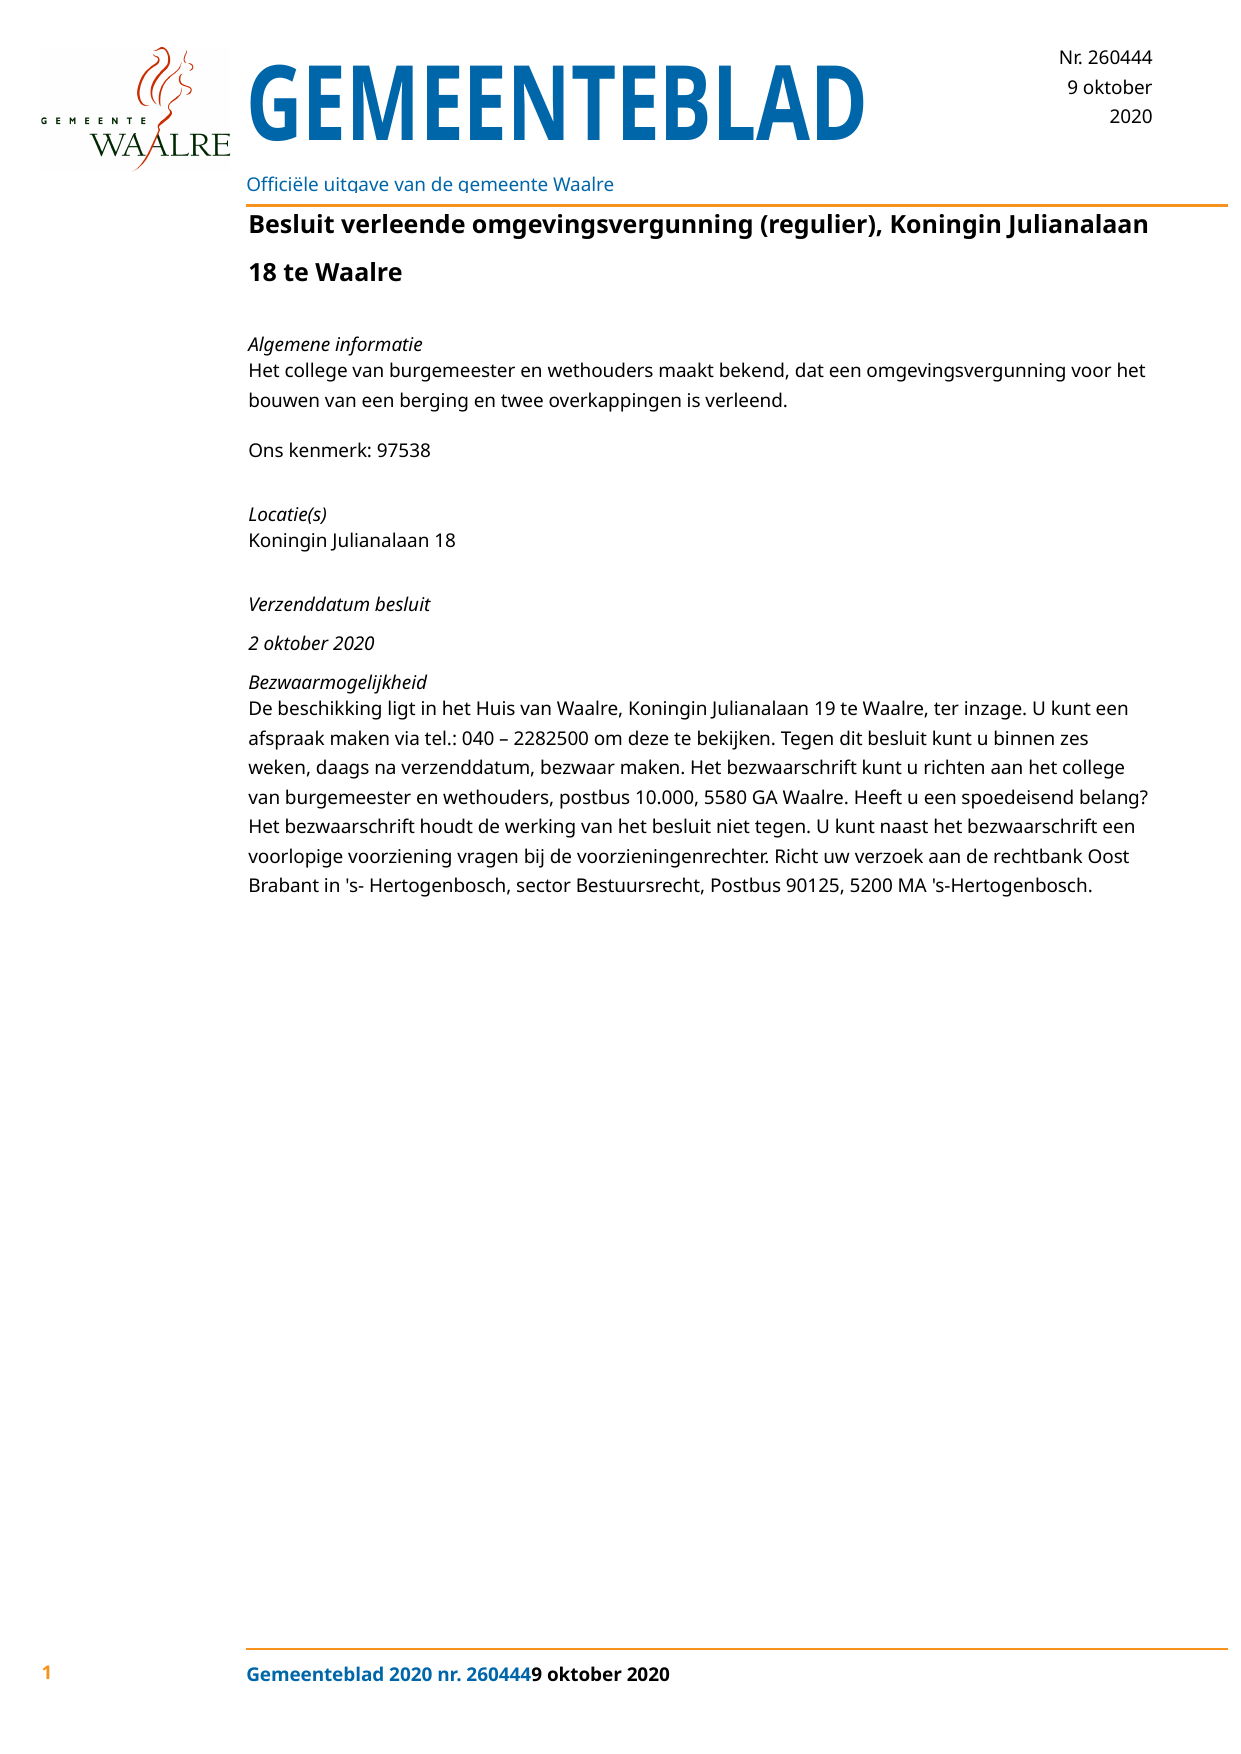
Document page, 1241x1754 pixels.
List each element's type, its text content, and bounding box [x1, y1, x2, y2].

text Locatie(s) [248, 501, 1152, 527]
text Besluit verleende omgevingsvergunning (regulier), Koningin Julianalaan 18 te Waalre [248, 207, 1152, 288]
text Ons kenmerk: 97538 [248, 437, 1152, 463]
text Koningin Julianalaan 18 [248, 527, 1152, 553]
text De beschikking ligt in het Huis van Waalre, Koningin Julianalaan 19 te Waalre, ter inzage. U kunt een afspraak maken via tel.: 040 – 2282500 om deze te bekijken. Tegen dit besluit kunt u binnen zes weken, daags na verzenddatum, bezwaar maken. Het bezwaarschrift kunt u richten aan het college van burgemeester en wethouders, postbus 10.000, 5580 GA Waalre. Heeft u een spoedeisend belang? Het bezwaarschrift houdt de werking van het besluit niet tegen. U kunt naast het bezwaarschrift een voorlopige voorziening vragen bij de voorzieningenrechter. Richt uw verzoek aan de rechtbank Oost Brabant in 's- Hertogenbosch, sector Bestuursrecht, Postbus 90125, 5200 MA 's-Hertogenbosch. [248, 695, 1152, 898]
text Het college van burgemeester en wethouders maakt bekend, dat een omgevingsvergunning voor het bouwen van een berging en twee overkappingen is verleend. [248, 357, 1152, 412]
text Bezwaarmogelijkheid [248, 669, 1152, 695]
text Verzenddatum besluit [248, 591, 1152, 617]
text Algemene informatie [248, 331, 1152, 357]
picture [41, 47, 231, 172]
text 2 oktober 2020 [248, 630, 1152, 656]
